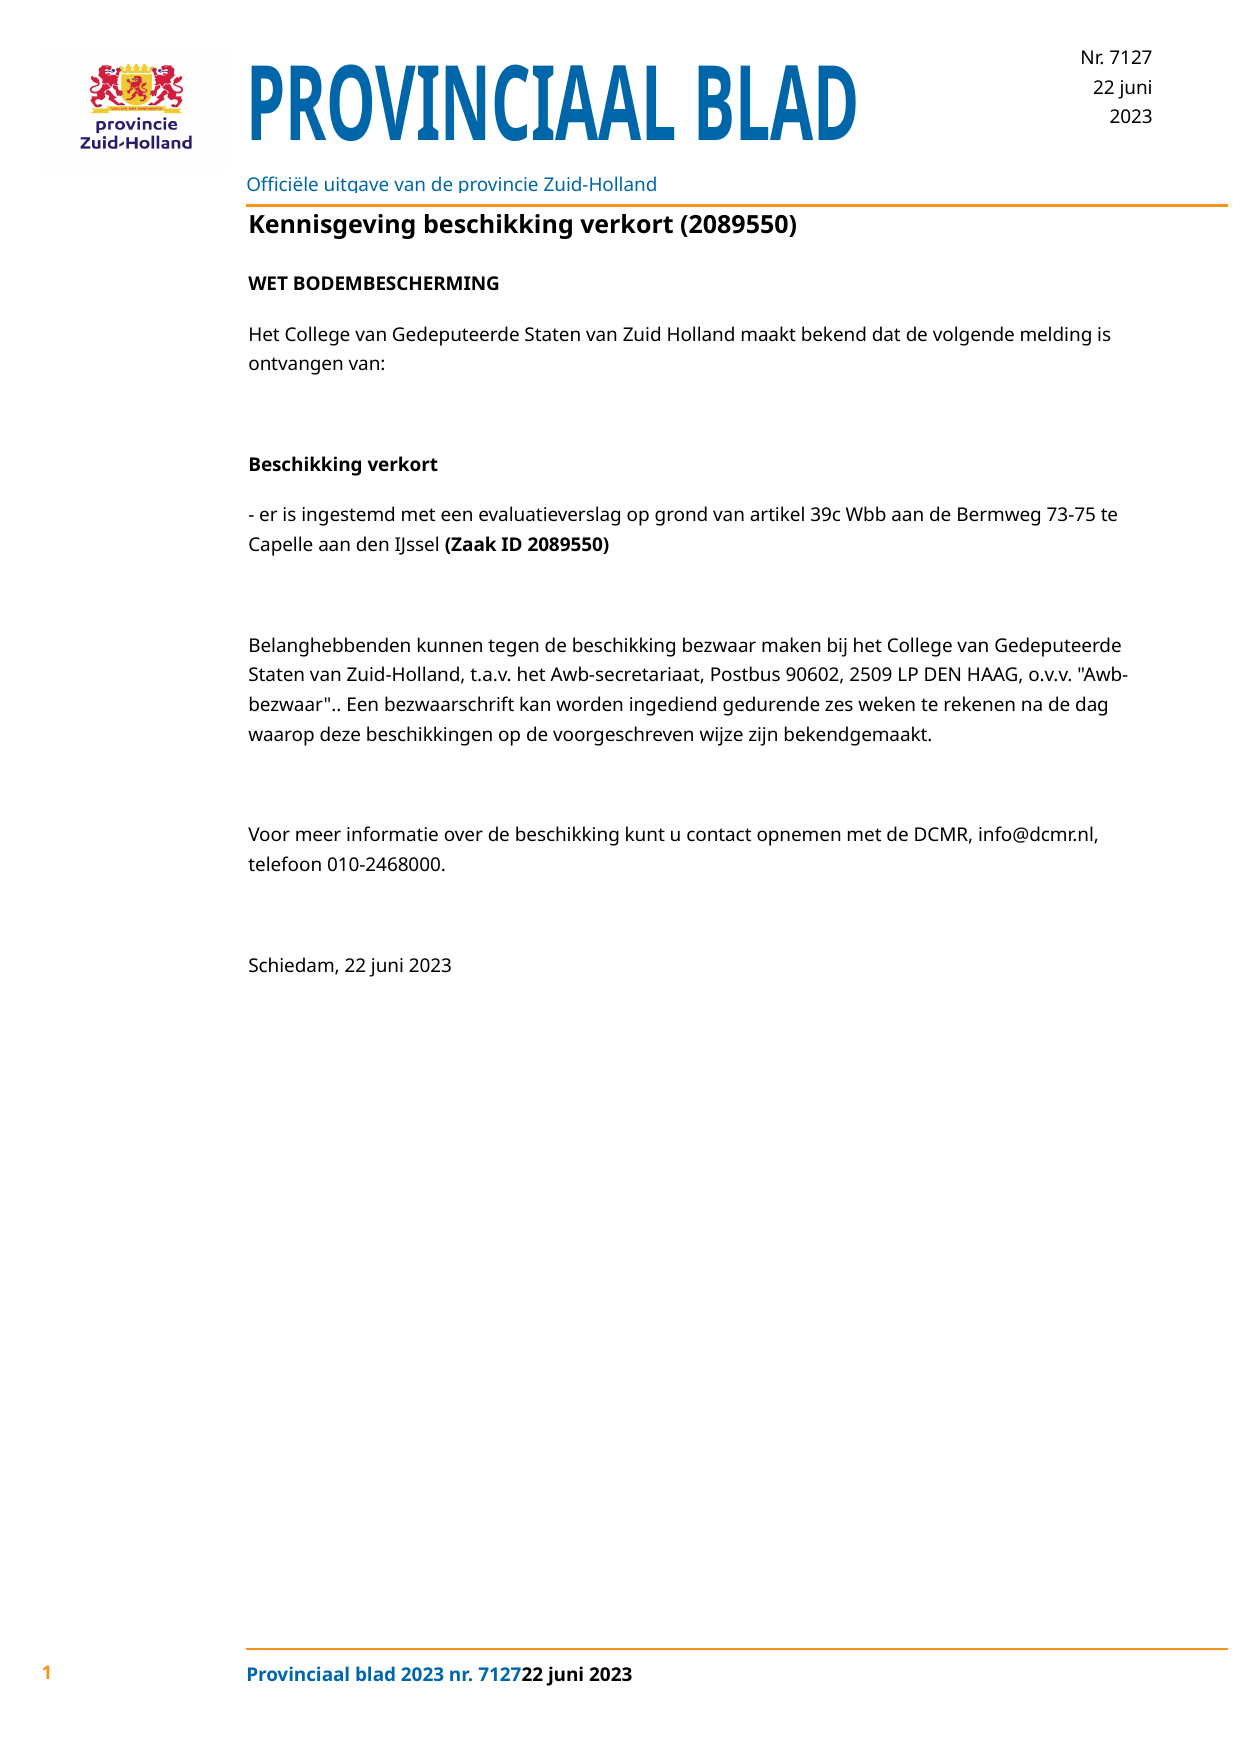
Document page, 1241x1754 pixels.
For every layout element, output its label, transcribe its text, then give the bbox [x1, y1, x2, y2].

text WET BODEMBESCHERMING [248, 270, 1152, 296]
text Beschikking verkort [248, 451, 1152, 477]
text Kennisgeving beschikking verkort (2089550) [248, 207, 1152, 241]
text Het College van Gedeputeerde Staten van Zuid Holland maakt bekend dat de volgende melding is ontvangen van: [248, 321, 1152, 376]
text Voor meer informatie over de beschikking kunt u contact opnemen met de DCMR, info@dcmr.nl, telefoon 010-2468000. [248, 822, 1152, 877]
text Belanghebbenden kunnen tegen de beschikking bezwaar maken bij het College van Gedeputeerde Staten van Zuid-Holland, t.a.v. het Awb-secretariaat, Postbus 90602, 2509 LP DEN HAAG, o.v.v. "Awb-bezwaar".. Een bezwaarschrift kan worden ingediend gedurende zes weken te rekenen na de dag waarop deze beschikkingen op de voorgeschreven wijze zijn bekendgemaakt. [248, 632, 1152, 746]
text - er is ingestemd met een evaluatieverslag op grond van artikel 39c Wbb aan de Bermweg 73-75 te Capelle aan den IJssel (Zaak ID 2089550) [248, 502, 1152, 557]
picture [41, 47, 231, 172]
text Schiedam, 22 juni 2023 [248, 952, 1152, 978]
